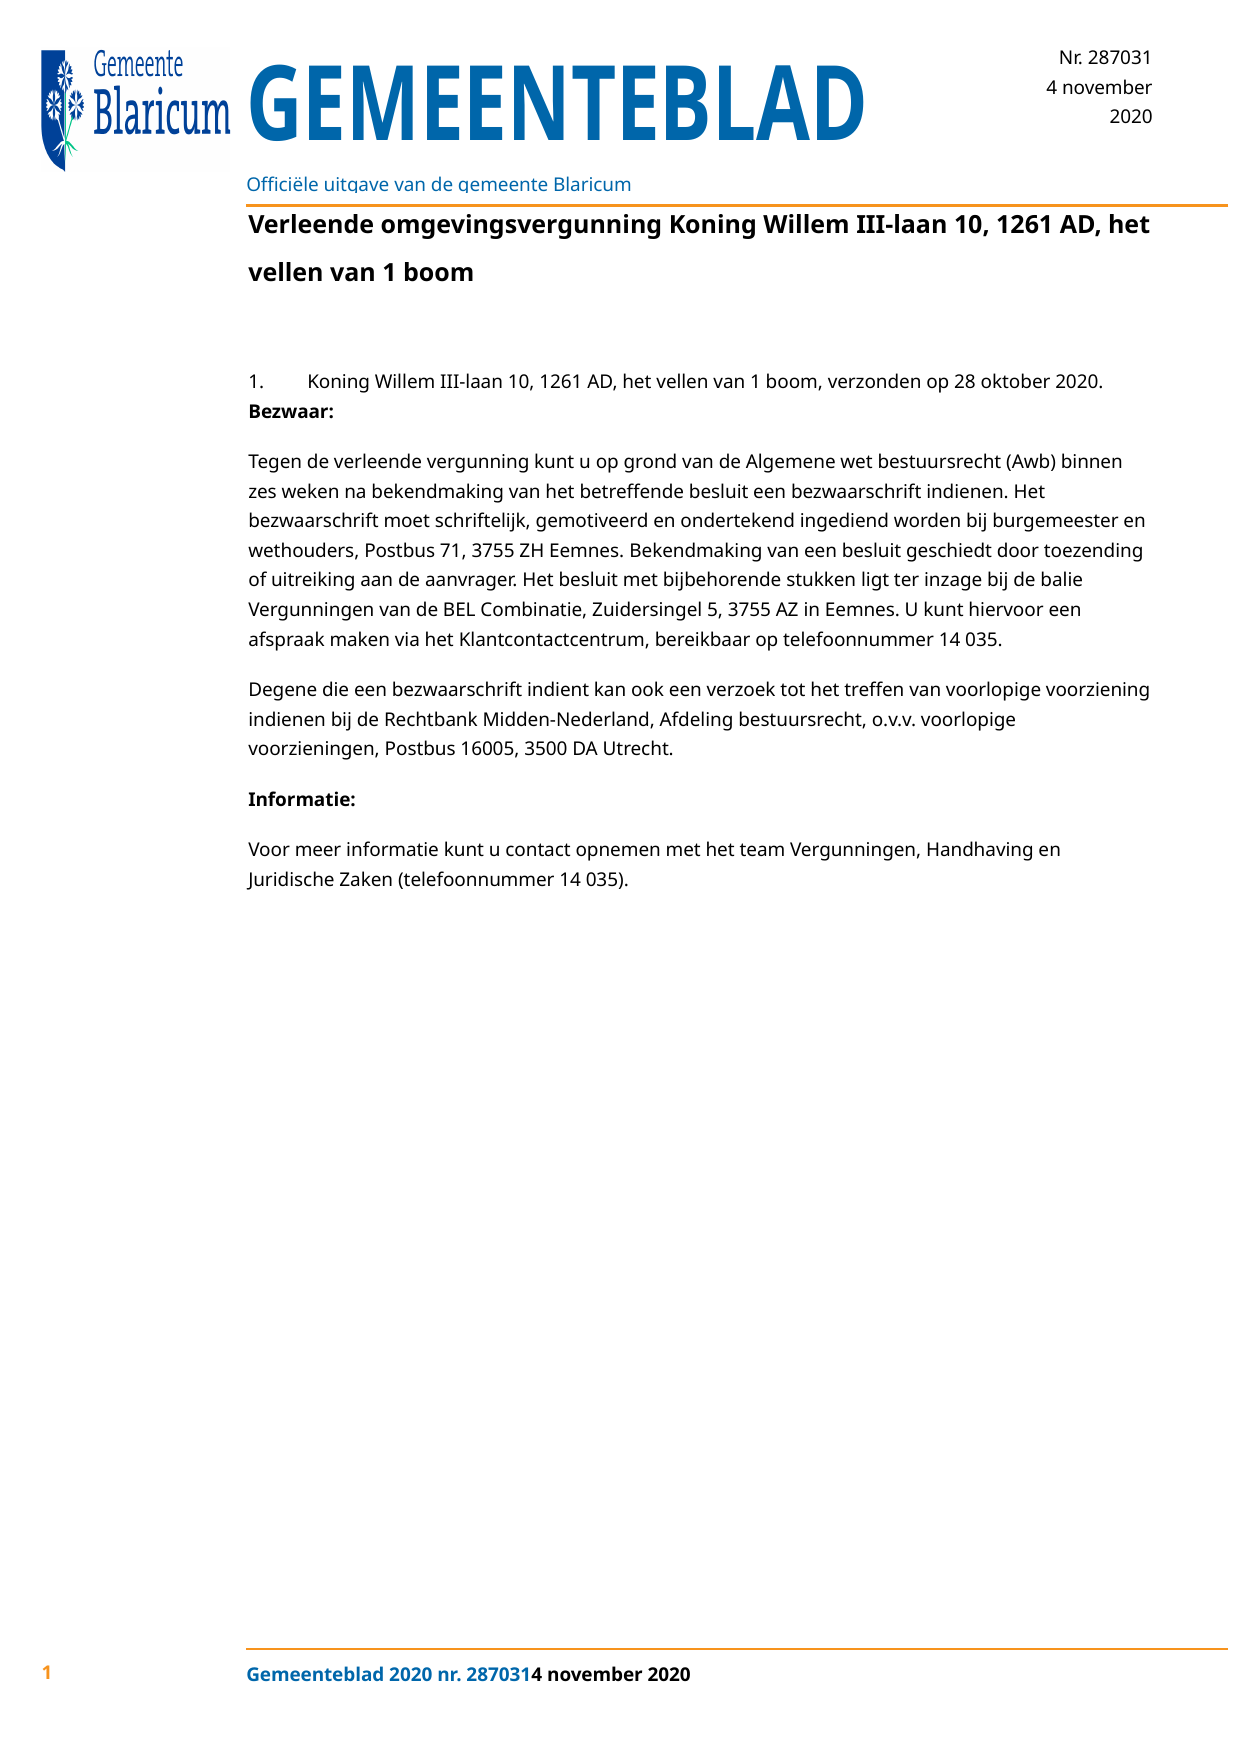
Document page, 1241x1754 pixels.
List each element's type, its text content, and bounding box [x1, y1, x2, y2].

text Verleende omgevingsvergunning Koning Willem III-laan 10, 1261 AD, het vellen van 1 boom [248, 207, 1152, 288]
text Bezwaar: [248, 398, 1152, 424]
list Koning Willem III-laan 10, 1261 AD, het vellen van 1 boom, verzonden op 28 oktober 2020. [248, 368, 1152, 394]
text Informatie: [248, 786, 1152, 812]
text Tegen de verleende vergunning kunt u op grond van de Algemene wet bestuursrecht (Awb) binnen zes weken na bekendmaking van het betreffende besluit een bezwaarschrift indienen. Het bezwaarschrift moet schriftelijk, gemotiveerd en ondertekend ingediend worden bij burgemeester en wethouders, Postbus 71, 3755 ZH Eemnes. Bekendmaking van een besluit geschiedt door toezending of uitreiking aan de aanvrager. Het besluit met bijbehorende stukken ligt ter inzage bij de balie Vergunningen van de BEL Combinatie, Zuidersingel 5, 3755 AZ in Eemnes. U kunt hiervoor een afspraak maken via het Klantcontactcentrum, bereikbaar op telefoonnummer 14 035. [248, 448, 1152, 652]
text Voor meer informatie kunt u contact opnemen met het team Vergunningen, Handhaving en Juridische Zaken (telefoonnummer 14 035). [248, 836, 1152, 892]
picture [41, 47, 231, 172]
text Degene die een bezwaarschrift indient kan ook een verzoek tot het treffen van voorlopige voorziening indienen bij de Rechtbank Midden-Nederland, Afdeling bestuursrecht, o.v.v. voorlopige voorzieningen, Postbus 16005, 3500 DA Utrecht. [248, 676, 1152, 761]
